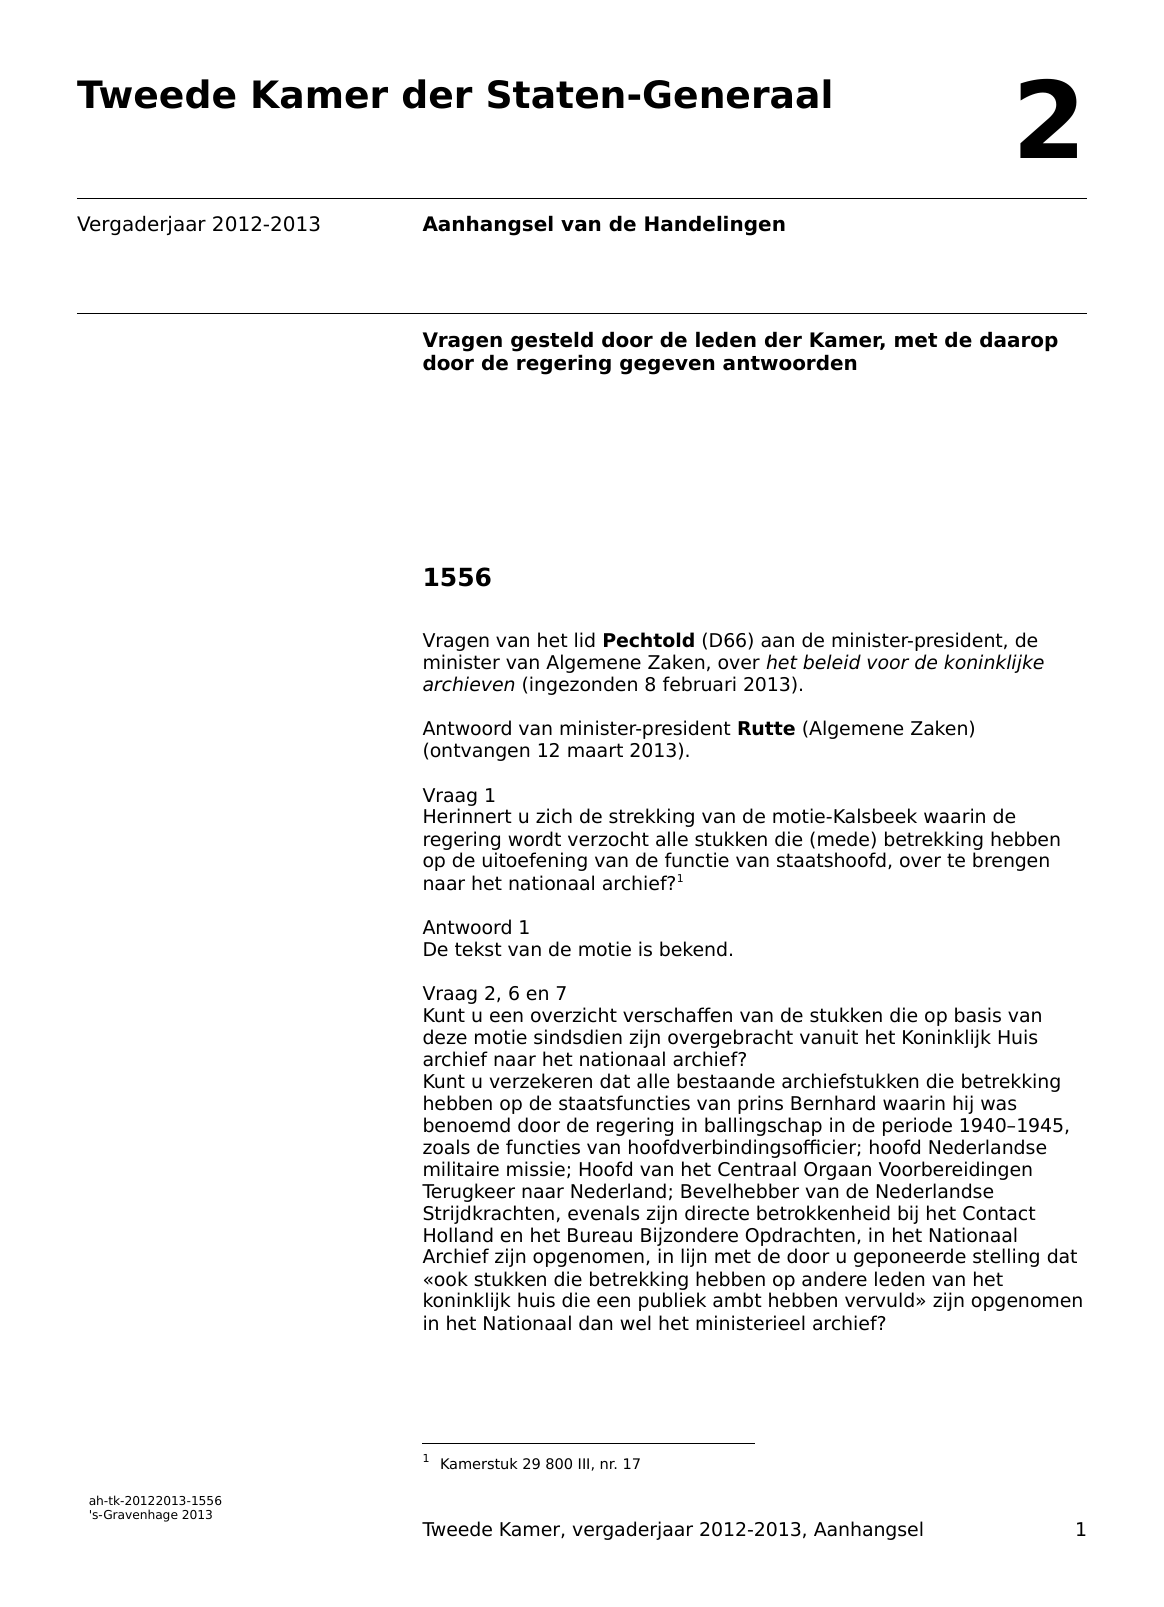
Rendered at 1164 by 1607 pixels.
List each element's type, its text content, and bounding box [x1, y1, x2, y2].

text ah-tk-20122013-1556 [88, 1494, 323, 1508]
text De tekst van de motie is bekend. [422, 938, 1087, 961]
text Vraag 2, 6 en 7 [422, 983, 1087, 1005]
table_cell Vragen gesteld door de leden der Kamer, met de daarop door de regering gegeven antwoorden [422, 314, 1087, 375]
table_cell Aanhangsel van de Handelingen [422, 199, 1087, 313]
text Kamerstuk 29 800 III, nr. 17 [422, 1452, 1087, 1474]
text Herinnert u zich de strekking van de motie-Kalsbeek waarin de regering wordt verzocht alle stukken die (mede) betrekking hebben op de uitoefening van de functie van staatshoofd, over te brengen naar het nationaal archief? [422, 806, 1087, 894]
table_header Tweede Kamer der Staten-Generaal [77, 59, 886, 198]
text Antwoord 1 [422, 917, 1087, 938]
text Kunt u een overzicht verschaffen van de stukken die op basis van deze motie sindsdien zijn overgebracht vanuit het Koninklijk Huis archief naar het nationaal archief? [422, 1005, 1087, 1071]
text Kunt u verzekeren dat alle bestaande archiefstukken die betrekking hebben op de staatsfuncties van prins Bernhard waarin hij was benoemd door de regering in ballingschap in de periode 1940–1945, zoals de functies van hoofdverbindingsofficier; hoofd Nederlandse militaire missie; Hoofd van het Centraal Orgaan Voorbereidingen Terugkeer naar Nederland; Bevelhebber van de Nederlandse Strijdkrachten, evenals zijn directe betrokkenheid bij het Contact Holland en het Bureau Bijzondere Opdrachten, in het Nationaal Archief zijn opgenomen, in lijn met de door u geponeerde stelling dat «ook stukken die betrekking hebben op andere leden van het koninklijk huis die een publiek ambt hebben vervuld» zijn opgenomen in het Nationaal dan wel het ministerieel archief? [422, 1071, 1087, 1334]
table_header 2 [886, 59, 1087, 198]
text 's-Gravenhage 2013 [88, 1508, 323, 1522]
text 1556 [422, 563, 1087, 592]
table_cell [77, 314, 422, 375]
table_cell Vergaderjaar 2012-2013 [77, 199, 422, 313]
text Vragen van het lid Pechtold (D66) aan de minister-president, de minister van Algemene Zaken, over het beleid voor de koninklijke archieven (ingezonden 8 februari 2013). [422, 630, 1087, 696]
text Antwoord van minister-president Rutte (Algemene Zaken) (ontvangen 12 maart 2013). [422, 718, 1087, 762]
text Vraag 1 [422, 784, 1087, 806]
